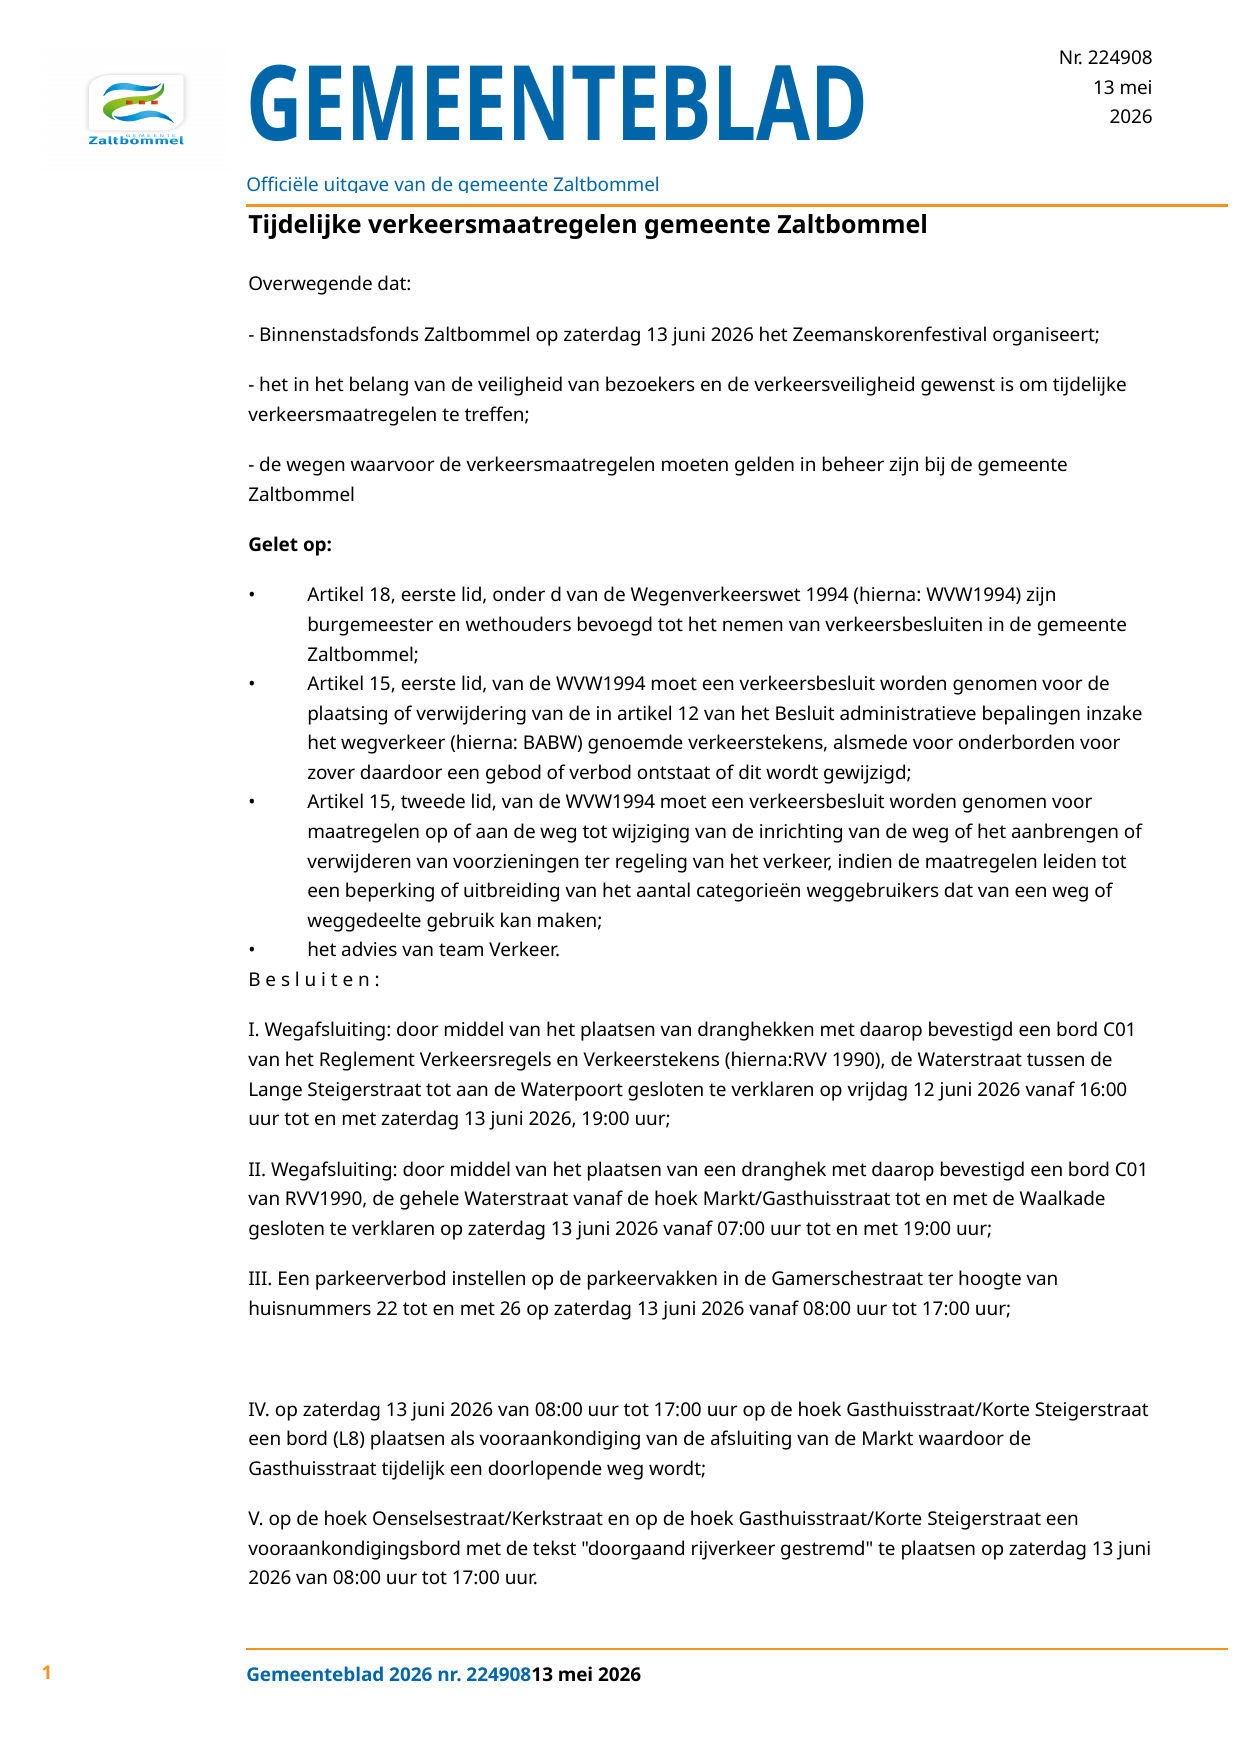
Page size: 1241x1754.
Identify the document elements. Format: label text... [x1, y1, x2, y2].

picture [41, 47, 231, 172]
list Artikel 18, eerste lid, onder d van de Wegenverkeerswet 1994 (hierna: WVW1994) zijn burgemeester en wethouders bevoegd tot het nemen van verkeersbesluiten in de gemeente Zaltbommel; [248, 582, 1152, 666]
text Overwegende dat: [248, 270, 1152, 296]
text I. Wegafsluiting: door middel van het plaatsen van dranghekken met daarop bevestigd een bord C01 van het Reglement Verkeersregels en Verkeerstekens (hierna:RVV 1990), de Waterstraat tussen de Lange Steigerstraat tot aan de Waterpoort gesloten te verklaren op vrijdag 12 juni 2026 vanaf 16:00 uur tot en met zaterdag 13 juni 2026, 19:00 uur; [248, 1017, 1152, 1131]
list Artikel 15, eerste lid, van de WVW1994 moet een verkeersbesluit worden genomen voor de plaatsing of verwijdering van de in artikel 12 van het Besluit administratieve bepalingen inzake het wegverkeer (hierna: BABW) genoemde verkeerstekens, alsmede voor onderborden voor zover daardoor een gebod of verbod ontstaat of dit wordt gewijzigd; [248, 670, 1152, 785]
text - de wegen waarvoor de verkeersmaatregelen moeten gelden in beheer zijn bij de gemeente Zaltbommel [248, 451, 1152, 506]
text B e s l u i t e n : [248, 966, 1152, 992]
text - het in het belang van de veiligheid van bezoekers en de verkeersveiligheid gewenst is om tijdelijke verkeersmaatregelen te treffen; [248, 371, 1152, 426]
text - Binnenstadsfonds Zaltbommel op zaterdag 13 juni 2026 het Zeemanskorenfestival organiseert; [248, 321, 1152, 346]
text V. op de hoek Oenselsestraat/Kerkstraat en op de hoek Gasthuisstraat/Korte Steigerstraat een vooraankondigingsbord met de tekst "doorgaand rijverkeer gestremd" te plaatsen op zaterdag 13 juni 2026 van 08:00 uur tot 17:00 uur. [248, 1505, 1152, 1590]
text IV. op zaterdag 13 juni 2026 van 08:00 uur tot 17:00 uur op de hoek Gasthuisstraat/Korte Steigerstraat een bord (L8) plaatsen als vooraankondiging van de afsluiting van de Markt waardoor de Gasthuisstraat tijdelijk een doorlopende weg wordt; [248, 1396, 1152, 1481]
text Gelet op: [248, 531, 1152, 557]
text III. Een parkeerverbod instellen op de parkeervakken in de Gamerschestraat ter hoogte van huisnummers 22 tot en met 26 op zaterdag 13 juni 2026 vanaf 08:00 uur tot 17:00 uur; [248, 1265, 1152, 1321]
list Artikel 15, tweede lid, van de WVW1994 moet een verkeersbesluit worden genomen voor maatregelen op of aan de weg tot wijziging van de inrichting van de weg of het aanbrengen of verwijderen van voorzieningen ter regeling van het verkeer, indien de maatregelen leiden tot een beperking of uitbreiding van het aantal categorieën weggebruikers dat van een weg of weggedeelte gebruik kan maken; [248, 789, 1152, 933]
text II. Wegafsluiting: door middel van het plaatsen van een dranghek met daarop bevestigd een bord C01 van RVV1990, de gehele Waterstraat vanaf de hoek Markt/Gasthuisstraat tot en met de Waalkade gesloten te verklaren op zaterdag 13 juni 2026 vanaf 07:00 uur tot en met 19:00 uur; [248, 1156, 1152, 1241]
list het advies van team Verkeer. [248, 937, 1152, 962]
text Tijdelijke verkeersmaatregelen gemeente Zaltbommel [248, 207, 1152, 241]
